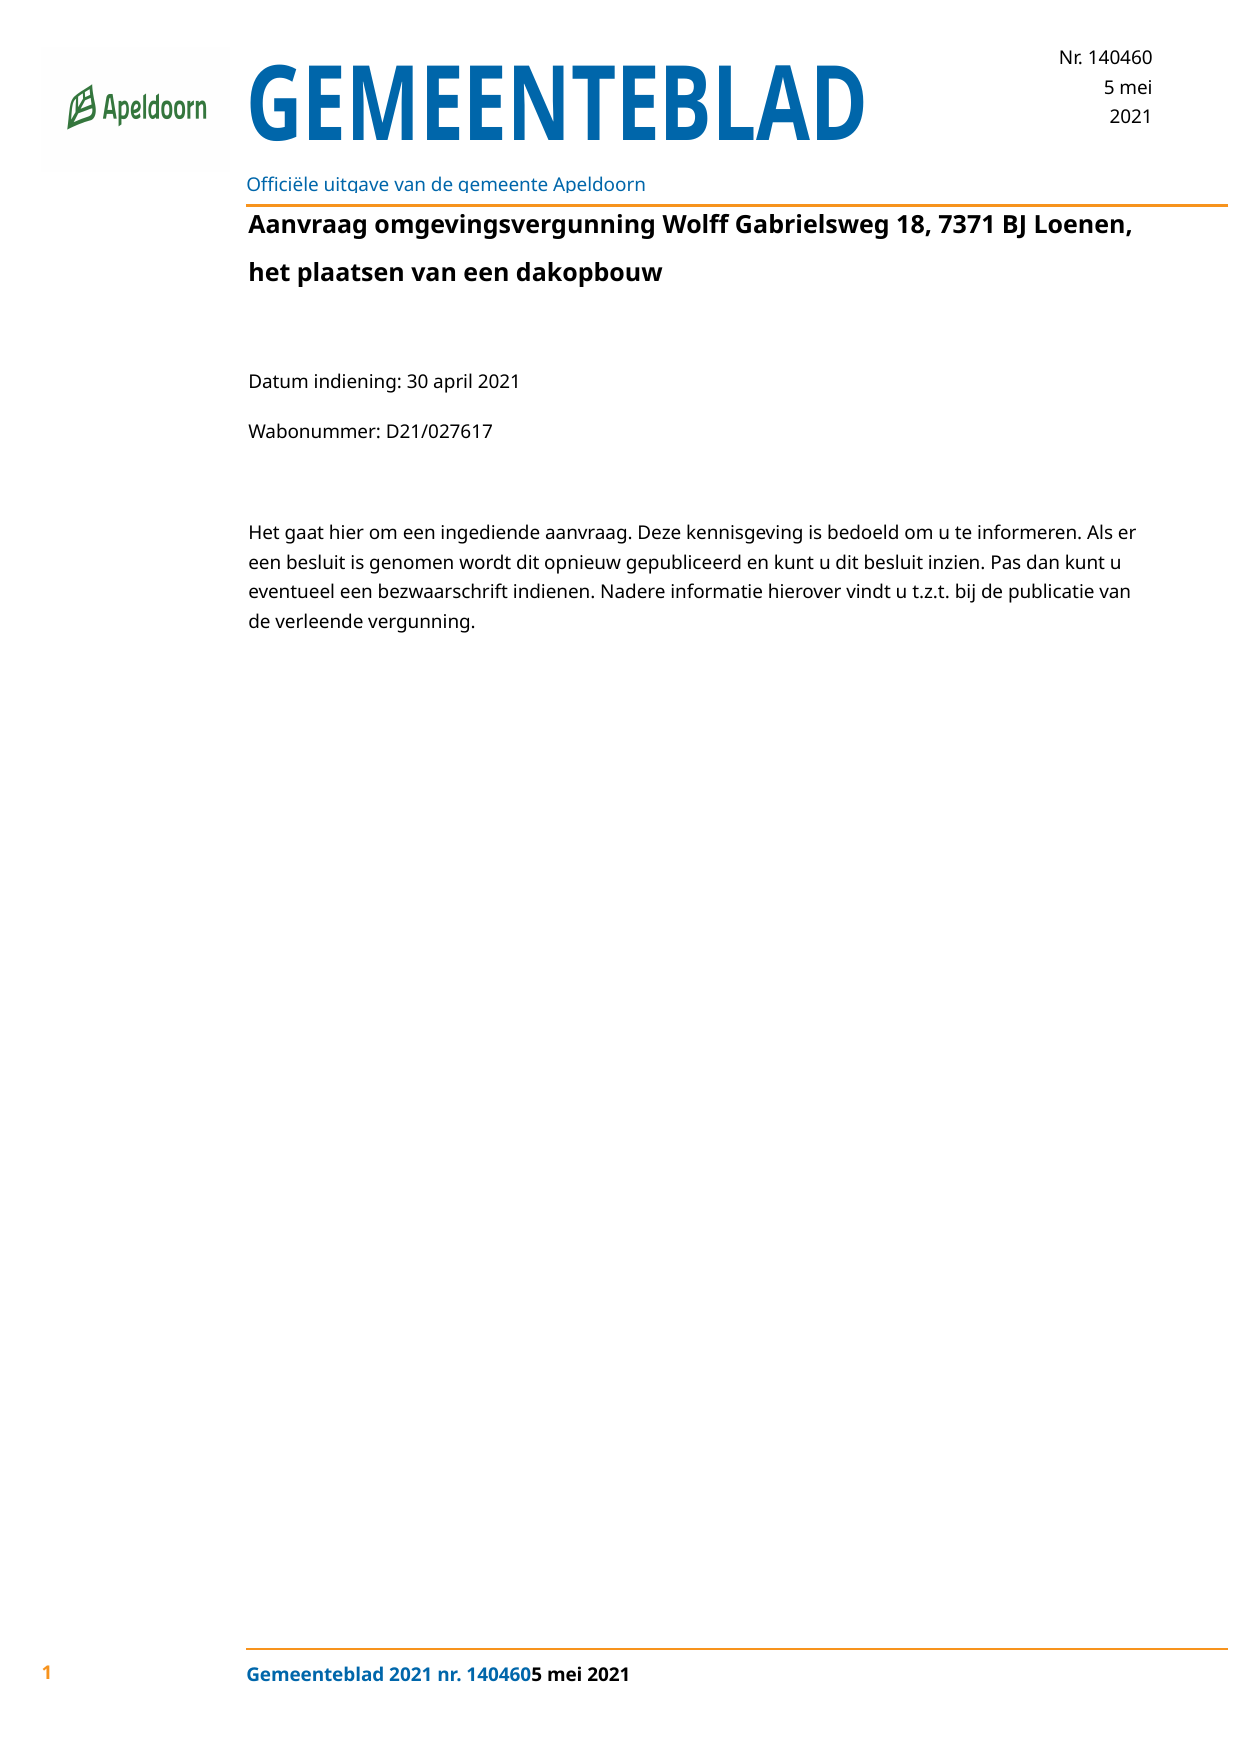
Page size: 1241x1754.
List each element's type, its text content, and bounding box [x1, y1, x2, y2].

text Wabonummer: D21/027617 [248, 419, 1152, 444]
picture [41, 47, 231, 172]
text Het gaat hier om een ingediende aanvraag. Deze kennisgeving is bedoeld om u te informeren. Als er een besluit is genomen wordt dit opnieuw gepubliceerd en kunt u dit besluit inzien. Pas dan kunt u eventueel een bezwaarschrift indienen. Nadere informatie hierover vindt u t.z.t. bij de publicatie van de verleende vergunning. [248, 519, 1152, 634]
text Datum indiening: 30 april 2021 [248, 368, 1152, 394]
text Aanvraag omgevingsvergunning Wolff Gabrielsweg 18, 7371 BJ Loenen, het plaatsen van een dakopbouw [248, 207, 1152, 288]
